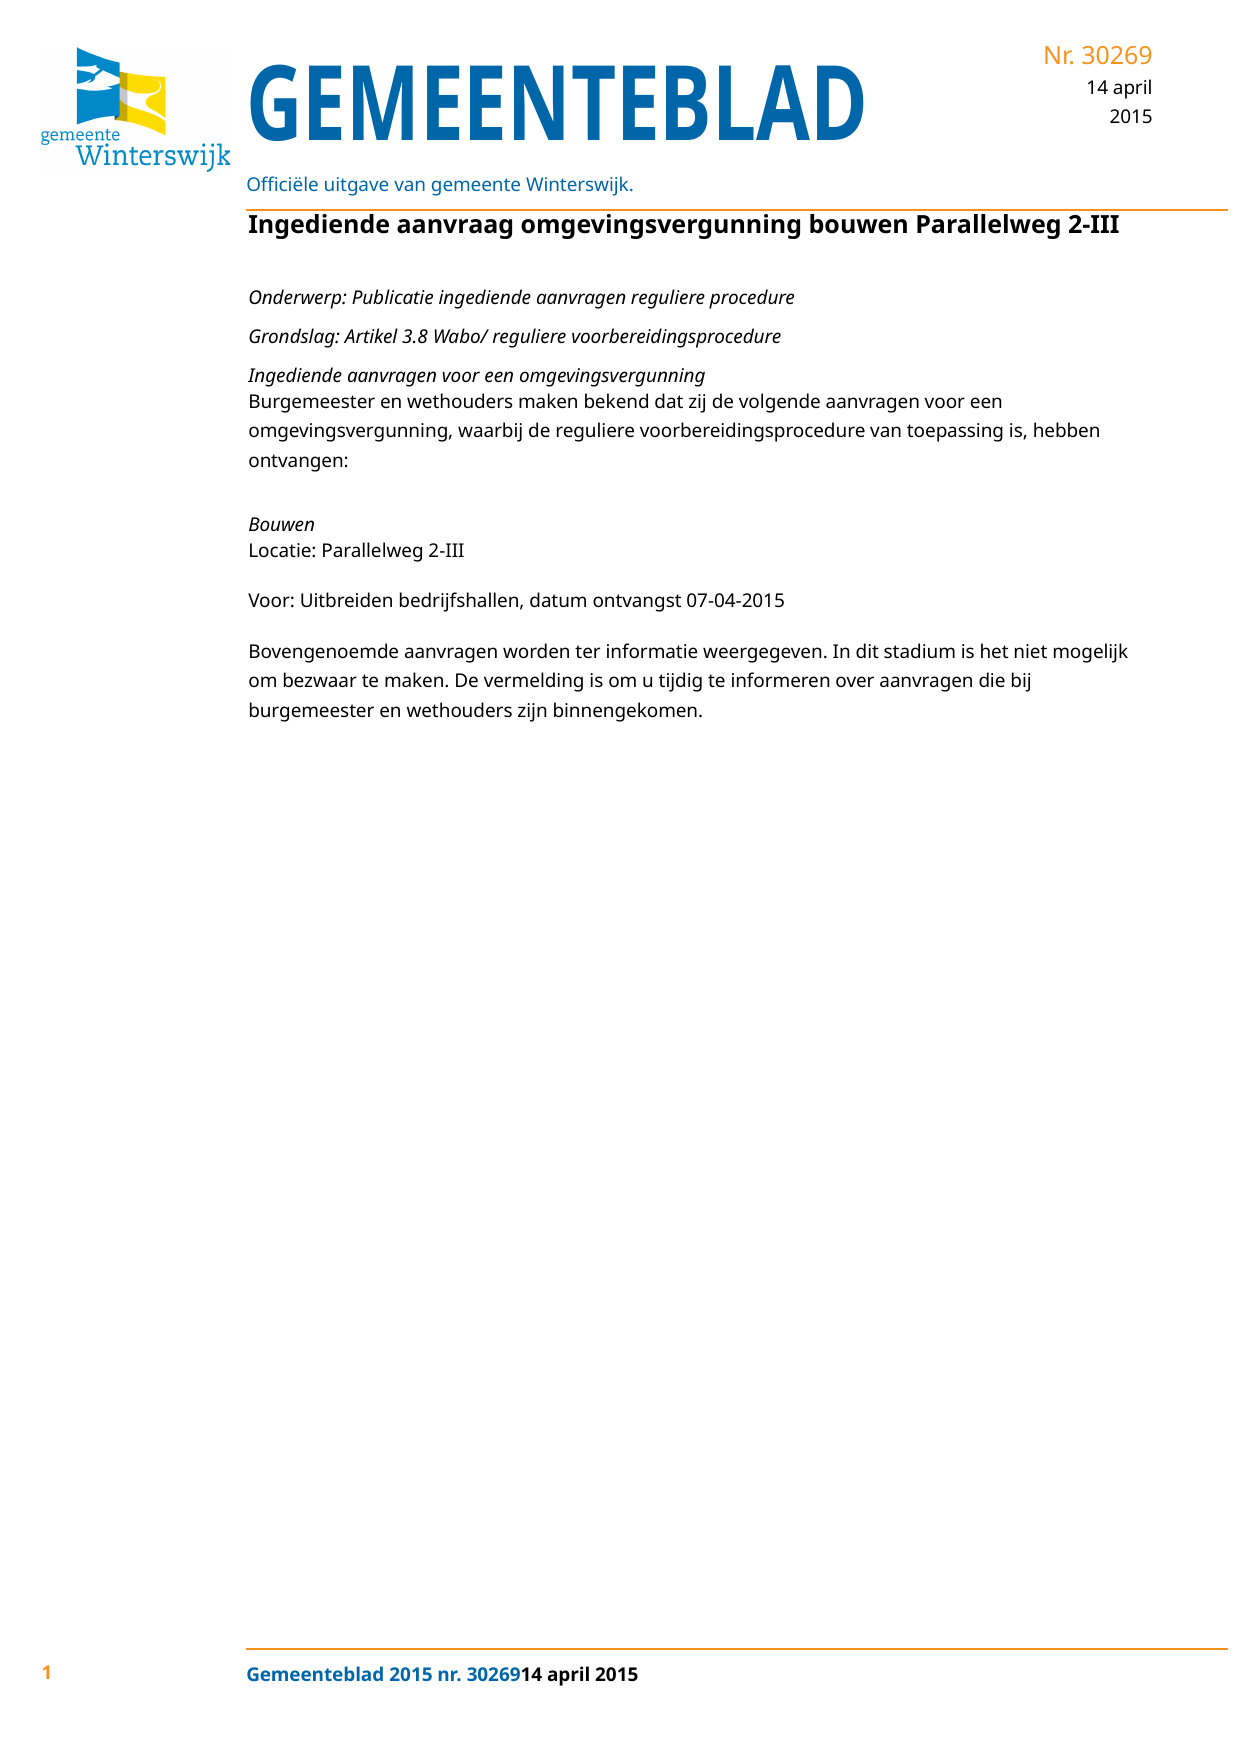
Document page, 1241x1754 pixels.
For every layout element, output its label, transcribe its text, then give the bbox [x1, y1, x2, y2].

picture [225, 153, 231, 162]
text Grondslag: Artikel 3.8 Wabo/ reguliere voorbereidingsprocedure [248, 323, 1152, 349]
text Onderwerp: Publicatie ingediende aanvragen reguliere procedure [248, 284, 1152, 309]
picture [41, 47, 231, 172]
text Ingediende aanvraag omgevingsvergunning bouwen Parallelweg 2-III [248, 211, 1152, 241]
text Ingediende aanvragen voor een omgevingsvergunning [248, 362, 1152, 388]
text Bovengenoemde aanvragen worden ter informatie weergegeven. In dit stadium is het niet mogelijk om bezwaar te maken. De vermelding is om u tijdig te informeren over aanvragen die bij burgemeester en wethouders zijn binnengekomen. [248, 638, 1152, 723]
text Locatie: Parallelweg 2-III [248, 537, 1152, 563]
text Bouwen [248, 511, 1152, 537]
text Voor: Uitbreiden bedrijfshallen, datum ontvangst 07-04-2015 [248, 587, 1152, 613]
text Burgemeester en wethouders maken bekend dat zij de volgende aanvragen voor een omgevingsvergunning, waarbij de reguliere voorbereidingsprocedure van toepassing is, hebben ontvangen: [248, 388, 1152, 473]
